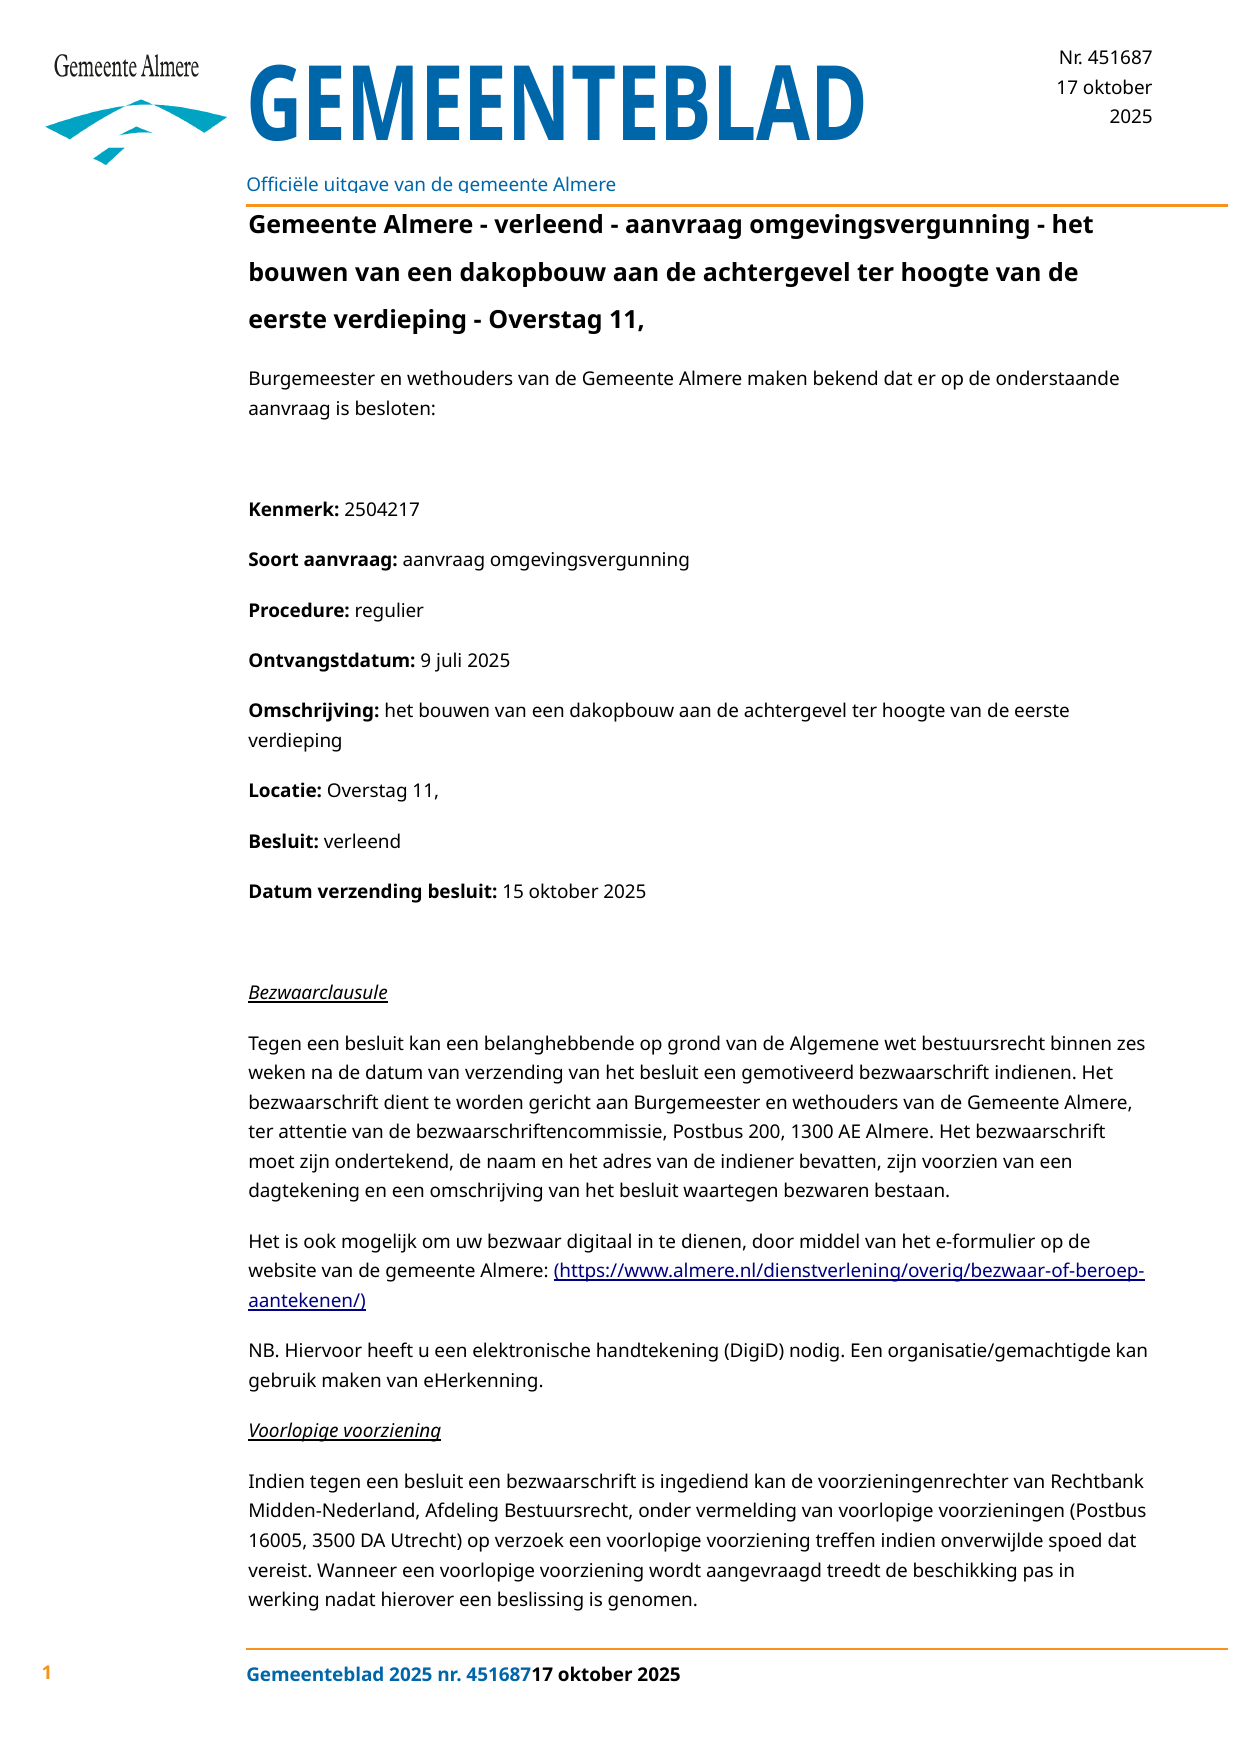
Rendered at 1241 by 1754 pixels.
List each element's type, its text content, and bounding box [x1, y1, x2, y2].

text Omschrijving: het bouwen van een dakopbouw aan de achtergevel ter hoogte van de eerste verdieping [248, 698, 1152, 753]
text Besluit: verleend [248, 828, 1152, 854]
text Soort aanvraag: aanvraag omgevingsvergunning [248, 546, 1152, 572]
text NB. Hiervoor heeft u een elektronische handtekening (DigiD) nodig. Een organisatie/gemachtigde kan gebruik maken van eHerkenning. [248, 1338, 1152, 1393]
text Bezwaarclausule [248, 979, 1152, 1005]
text Het is ook mogelijk om uw bezwaar digitaal in te dienen, door middel van het e-formulier op de website van de gemeente Almere: (https://www.almere.nl/dienstverlening/overig/bezwaar-of-beroep-aantekenen/) [248, 1228, 1152, 1313]
text Locatie: Overstag 11, [248, 778, 1152, 803]
text Voorlopige voorziening [248, 1418, 1152, 1443]
text Tegen een besluit kan een belanghebbende op grond van de Algemene wet bestuursrecht binnen zes weken na de datum van verzending van het besluit een gemotiveerd bezwaarschrift indienen. Het bezwaarschrift dient te worden gericht aan Burgemeester en wethouders van de Gemeente Almere, ter attentie van de bezwaarschriftencommissie, Postbus 200, 1300 AE Almere. Het bezwaarschrift moet zijn ondertekend, de naam en het adres van de indiener bevatten, zijn voorzien van een dagtekening en een omschrijving van het besluit waartegen bezwaren bestaan. [248, 1030, 1152, 1203]
text Ontvangstdatum: 9 juli 2025 [248, 647, 1152, 673]
text Indien tegen een besluit een bezwaarschrift is ingediend kan de voorzieningenrechter van Rechtbank Midden-Nederland, Afdeling Bestuursrecht, onder vermelding van voorlopige voorzieningen (Postbus 16005, 3500 DA Utrecht) op verzoek een voorlopige voorziening treffen indien onverwijlde spoed dat vereist. Wanneer een voorlopige voorziening wordt aangevraagd treedt de beschikking pas in werking nadat hierover een beslissing is genomen. [248, 1468, 1152, 1612]
picture [41, 47, 231, 172]
text Procedure: regulier [248, 597, 1152, 622]
text Burgemeester en wethouders van de Gemeente Almere maken bekend dat er op de onderstaande aanvraag is besloten: [248, 366, 1152, 421]
text Gemeente Almere - verleend - aanvraag omgevingsvergunning - het bouwen van een dakopbouw aan de achtergevel ter hoogte van de eerste verdieping - Overstag 11, [248, 207, 1152, 336]
text Kenmerk: 2504217 [248, 496, 1152, 522]
text Datum verzending besluit: 15 oktober 2025 [248, 878, 1152, 904]
